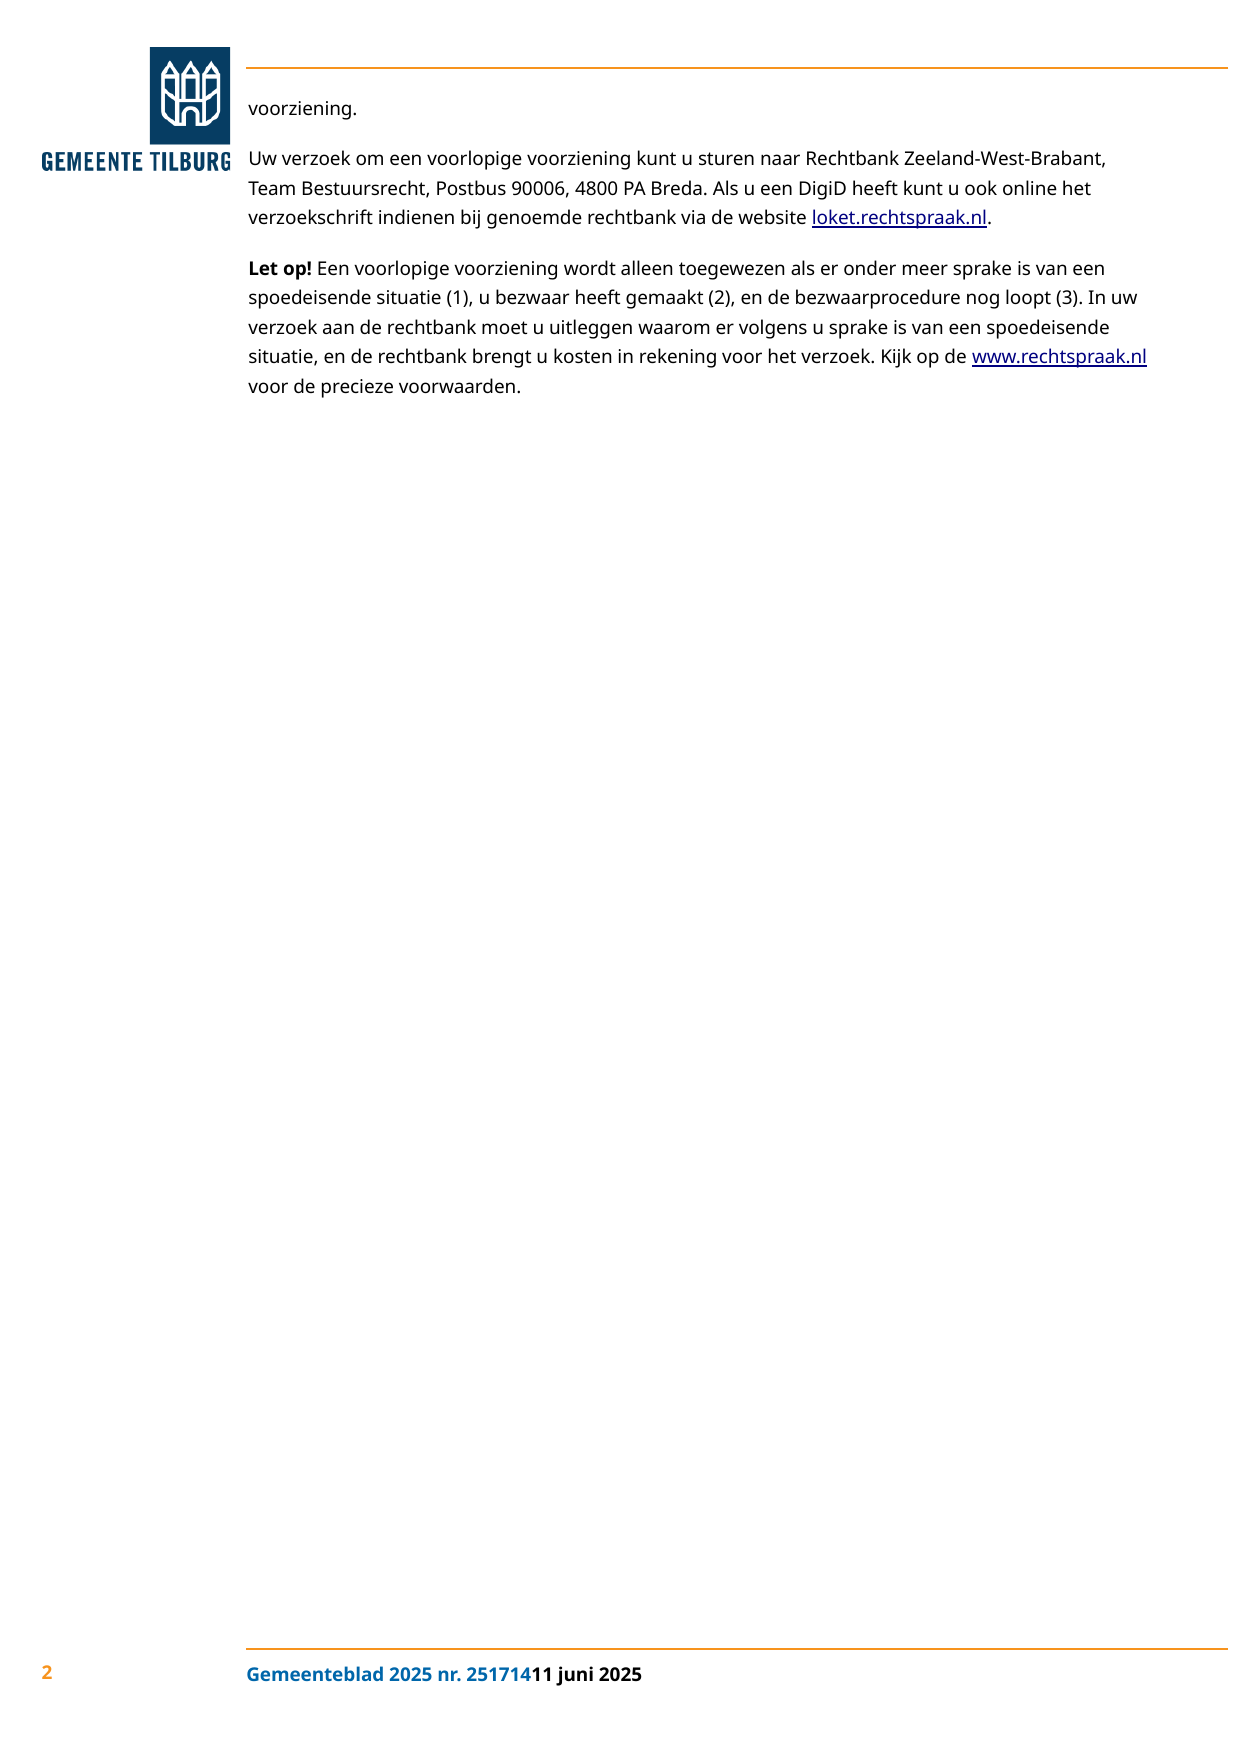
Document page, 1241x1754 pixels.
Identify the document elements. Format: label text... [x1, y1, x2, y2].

picture [41, 47, 231, 172]
text voorziening. [248, 95, 1152, 121]
text Let op! Een voorlopige voorziening wordt alleen toegewezen als er onder meer sprake is van een spoedeisende situatie (1), u bezwaar heeft gemaakt (2), en de bezwaarprocedure nog loopt (3). In uw verzoek aan de rechtbank moet u uitleggen waarom er volgens u sprake is van een spoedeisende situatie, en de rechtbank brengt u kosten in rekening voor het verzoek. Kijk op de www.rechtspraak.nl voor de precieze voorwaarden. [248, 255, 1152, 399]
text Uw verzoek om een voorlopige voorziening kunt u sturen naar Rechtbank Zeeland-West-Brabant, Team Bestuursrecht, Postbus 90006, 4800 PA Breda. Als u een DigiD heeft kunt u ook online het verzoekschrift indienen bij genoemde rechtbank via de website loket.rechtspraak.nl. [248, 145, 1152, 230]
